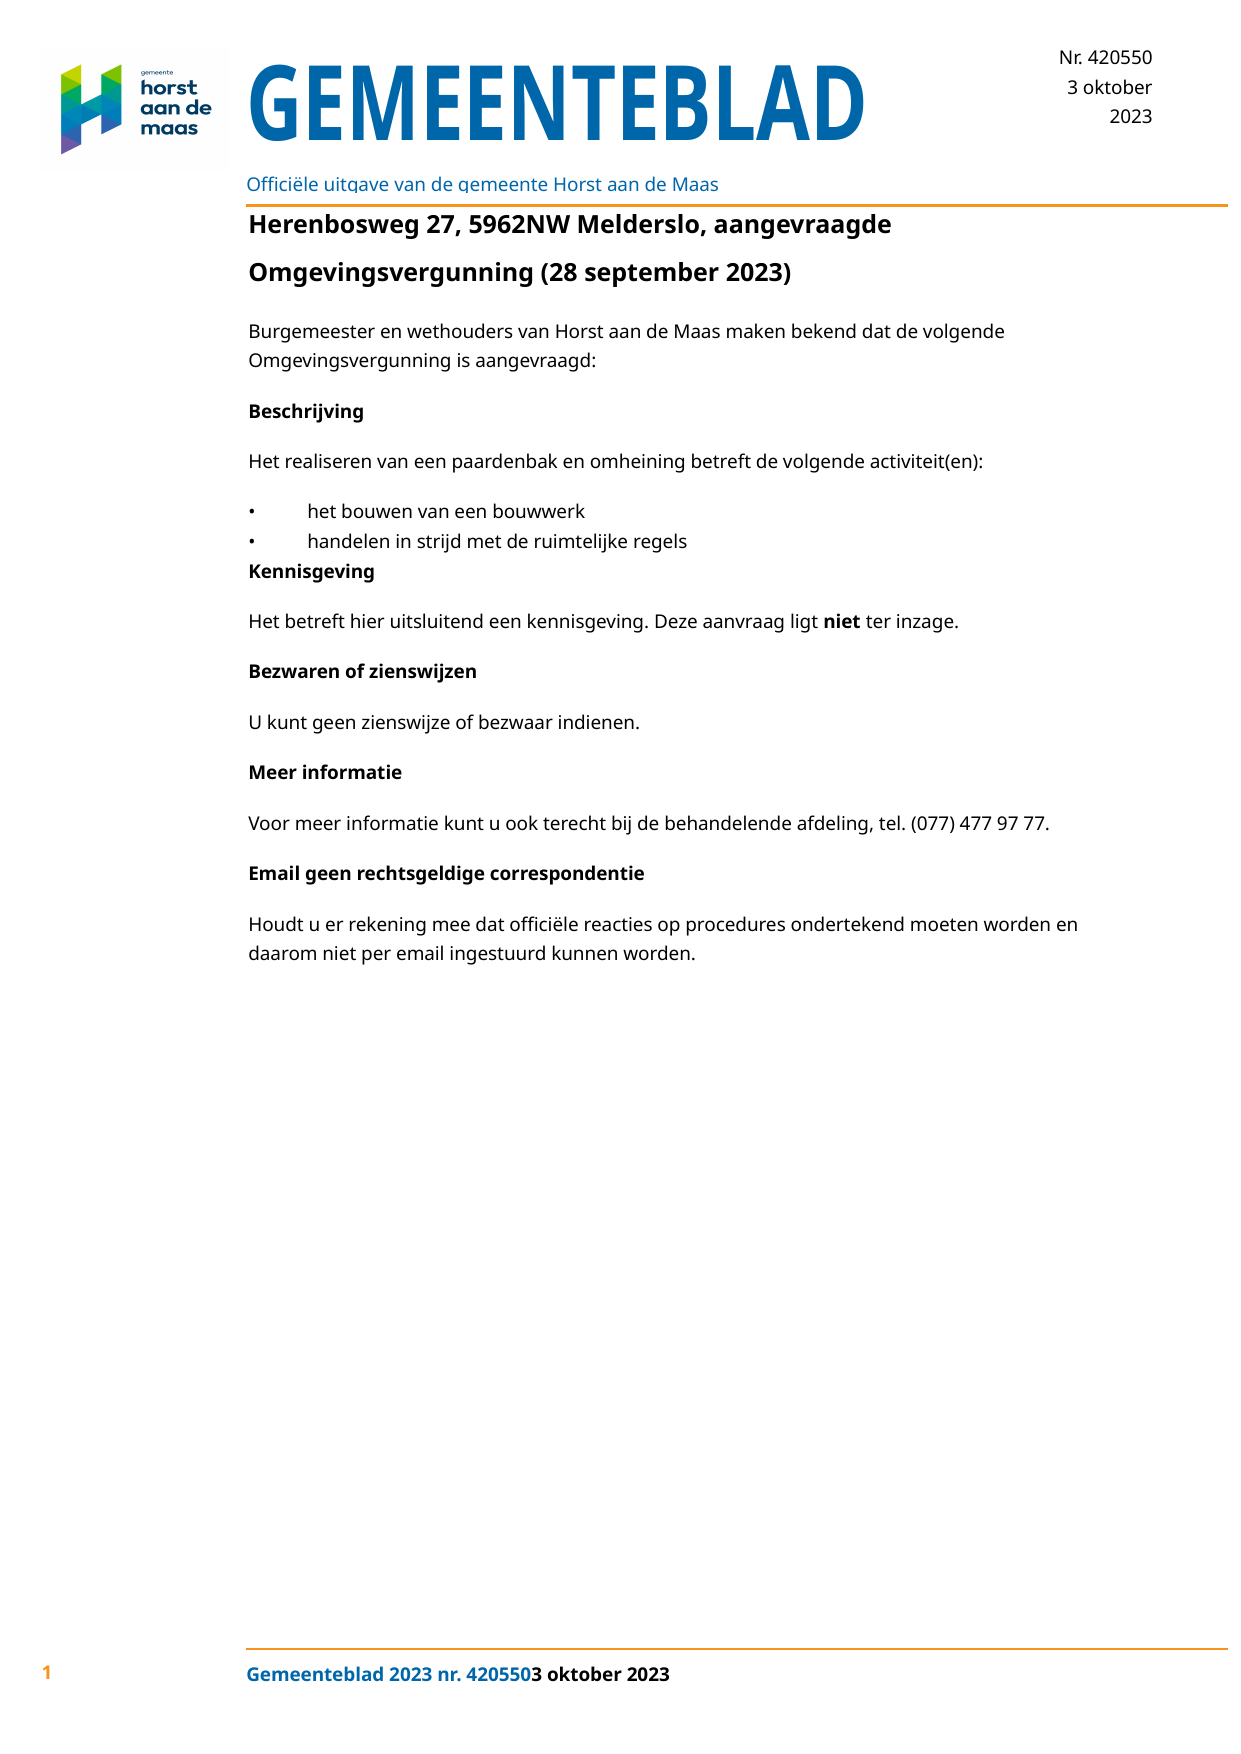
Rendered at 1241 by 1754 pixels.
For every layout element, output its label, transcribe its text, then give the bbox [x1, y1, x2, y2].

text Het realiseren van een paardenbak en omheining betreft de volgende activiteit(en): [248, 448, 1152, 474]
text Beschrijving [248, 398, 1152, 424]
text Meer informatie [248, 759, 1152, 785]
text Voor meer informatie kunt u ook terecht bij de behandelende afdeling, tel. (077) 477 97 77. [248, 810, 1152, 836]
text Email geen rechtsgeldige correspondentie [248, 860, 1152, 886]
text Het betreft hier uitsluitend een kennisgeving. Deze aanvraag ligt niet ter inzage. [248, 608, 1152, 634]
text U kunt geen zienswijze of bezwaar indienen. [248, 709, 1152, 735]
picture [41, 47, 231, 172]
text Burgemeester en wethouders van Horst aan de Maas maken bekend dat de volgende Omgevingsvergunning is aangevraagd: [248, 318, 1152, 373]
text Houdt u er rekening mee dat officiële reacties op procedures ondertekend moeten worden en daarom niet per email ingestuurd kunnen worden. [248, 911, 1152, 966]
text Kennisgeving [248, 558, 1152, 584]
text Herenbosweg 27, 5962NW Melderslo, aangevraagde Omgevingsvergunning (28 september 2023) [248, 207, 1152, 288]
list het bouwen van een bouwwerk [248, 499, 1152, 524]
text Bezwaren of zienswijzen [248, 659, 1152, 684]
list handelen in strijd met de ruimtelijke regels [248, 528, 1152, 554]
